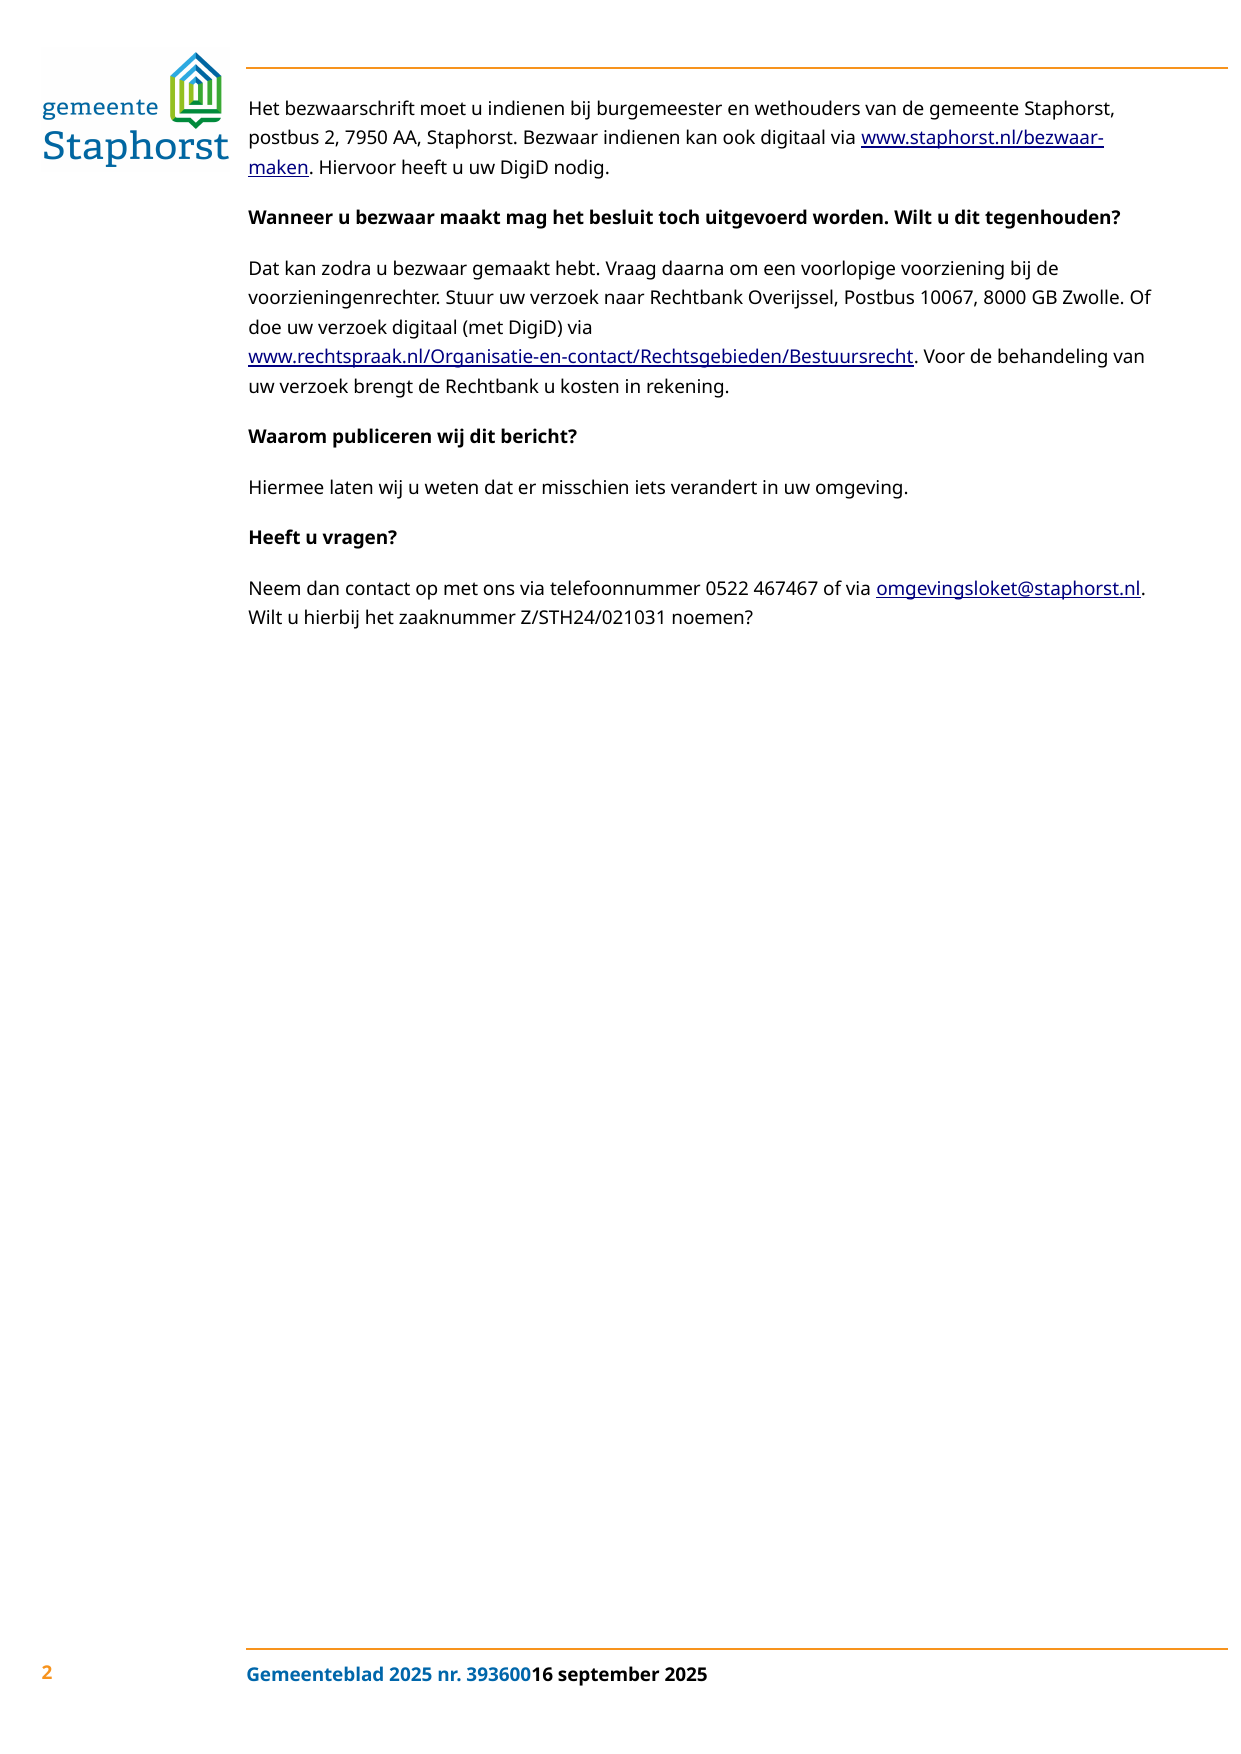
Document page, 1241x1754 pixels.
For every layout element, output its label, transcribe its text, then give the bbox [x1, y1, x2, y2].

text Wanneer u bezwaar maakt mag het besluit toch uitgevoerd worden. Wilt u dit tegenhouden? [248, 204, 1152, 230]
text Hiermee laten wij u weten dat er misschien iets verandert in uw omgeving. [248, 474, 1152, 500]
text Waarom publiceren wij dit bericht? [248, 423, 1152, 449]
text Het bezwaarschrift moet u indienen bij burgemeester en wethouders van de gemeente Staphorst, postbus 2, 7950 AA, Staphorst. Bezwaar indienen kan ook digitaal via www.staphorst.nl/bezwaar-maken. Hiervoor heeft u uw DigiD nodig. [248, 95, 1152, 180]
text Heeft u vragen? [248, 524, 1152, 550]
text Dat kan zodra u bezwaar gemaakt hebt. Vraag daarna om een voorlopige voorziening bij de voorzieningenrechter. Stuur uw verzoek naar Rechtbank Overijssel, Postbus 10067, 8000 GB Zwolle. Of doe uw verzoek digitaal (met DigiD) via www.rechtspraak.nl/Organisatie-en-contact/Rechtsgebieden/Bestuursrecht. Voor de behandeling van uw verzoek brengt de Rechtbank u kosten in rekening. [248, 255, 1152, 399]
text Neem dan contact op met ons via telefoonnummer 0522 467467 of via omgevingsloket@staphorst.nl. Wilt u hierbij het zaaknummer Z/STH24/021031 noemen? [248, 575, 1152, 630]
picture [41, 47, 231, 172]
